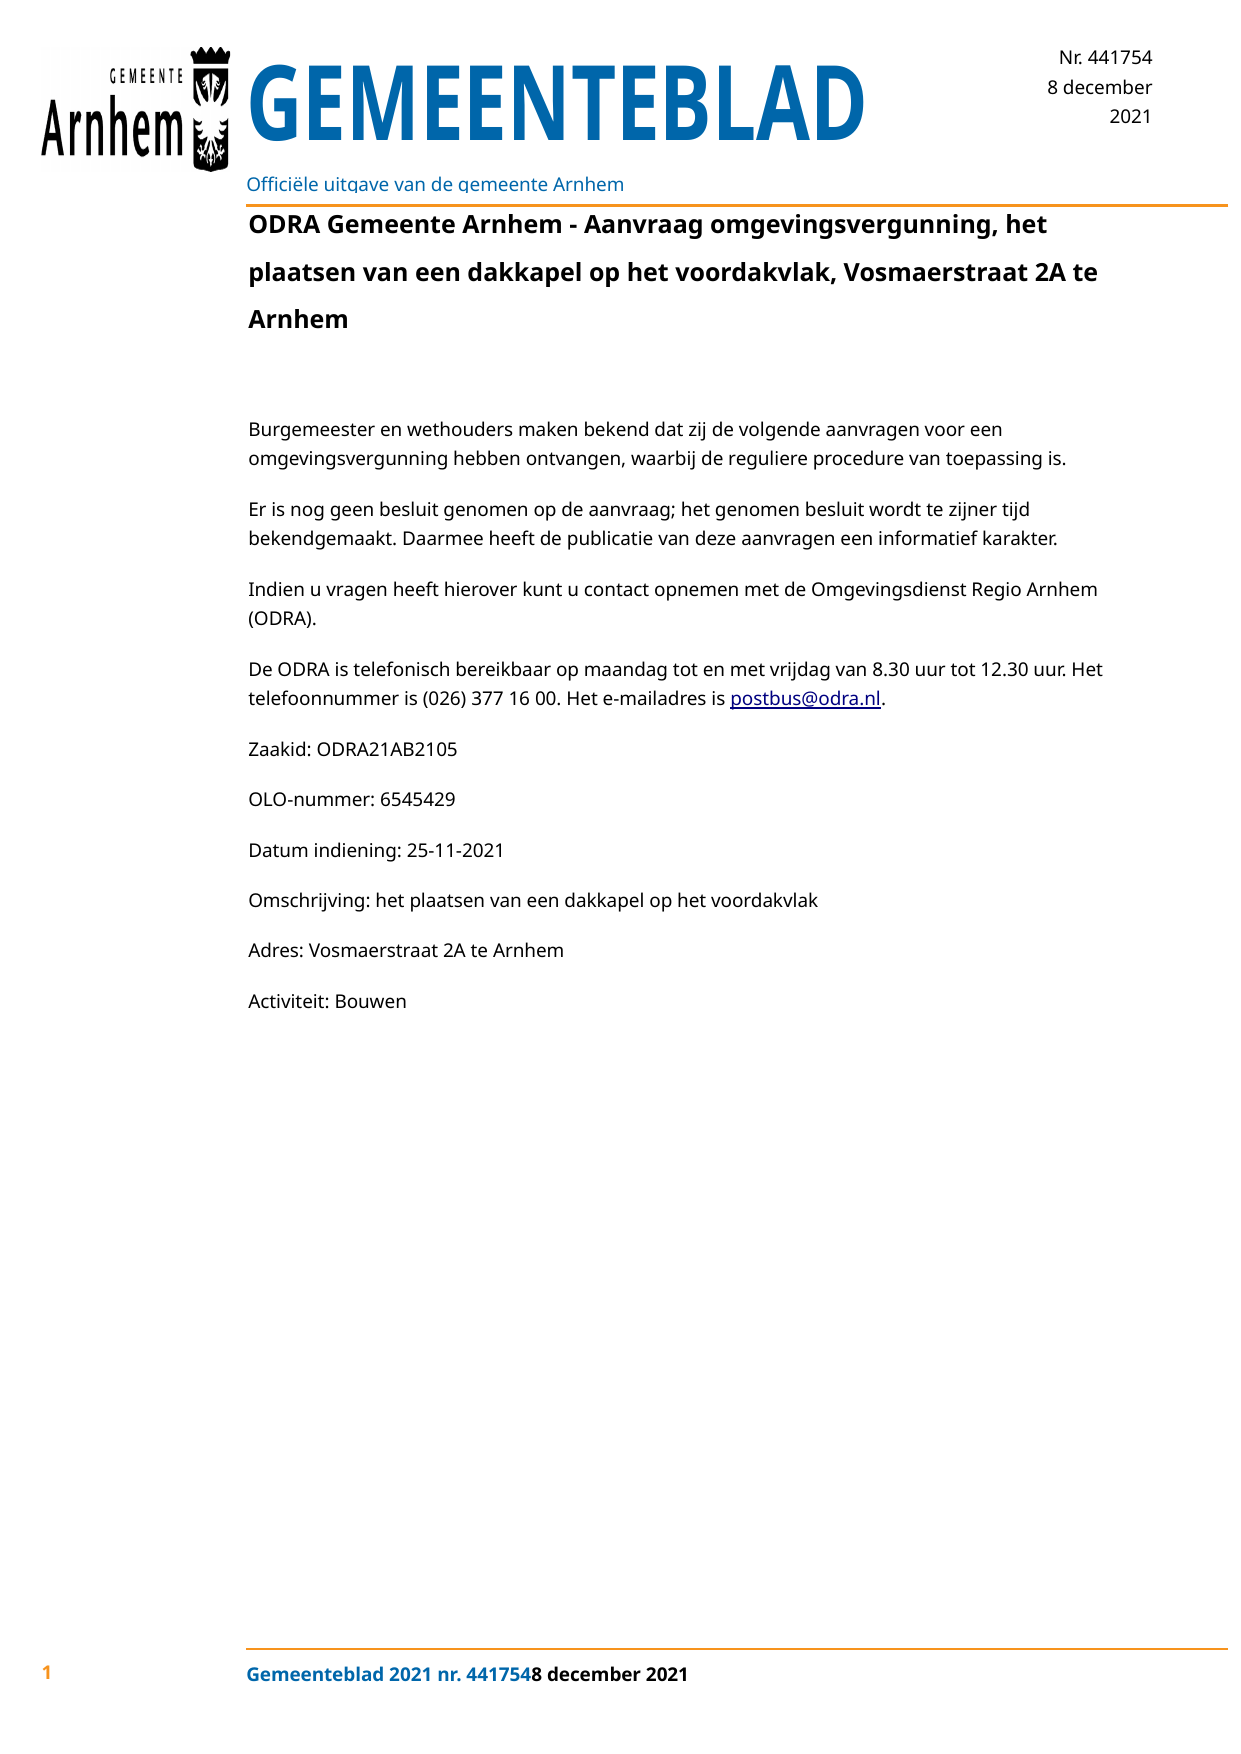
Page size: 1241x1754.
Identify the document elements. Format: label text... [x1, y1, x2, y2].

text Datum indiening: 25-11-2021 [248, 837, 1152, 862]
text De ODRA is telefonisch bereikbaar op maandag tot en met vrijdag van 8.30 uur tot 12.30 uur. Het telefoonnummer is (026) 377 16 00. Het e-mailadres is postbus@odra.nl. [248, 656, 1152, 711]
text Indien u vragen heeft hierover kunt u contact opnemen met de Omgevingsdienst Regio Arnhem (ODRA). [248, 576, 1152, 631]
text Zaakid: ODRA21AB2105 [248, 736, 1152, 762]
text Activiteit: Bouwen [248, 988, 1152, 1014]
text Omschrijving: het plaatsen van een dakkapel op het voordakvlak [248, 887, 1152, 913]
text Adres: Vosmaerstraat 2A te Arnhem [248, 938, 1152, 963]
picture [41, 47, 231, 172]
text ODRA Gemeente Arnhem - Aanvraag omgevingsvergunning, het plaatsen van een dakkapel op het voordakvlak, Vosmaerstraat 2A te Arnhem [248, 207, 1152, 336]
text Burgemeester en wethouders maken bekend dat zij de volgende aanvragen voor een omgevingsvergunning hebben ontvangen, waarbij de reguliere procedure van toepassing is. [248, 416, 1152, 471]
text Er is nog geen besluit genomen op de aanvraag; het genomen besluit wordt te zijner tijd bekendgemaakt. Daarmee heeft de publicatie van deze aanvragen een informatief karakter. [248, 496, 1152, 551]
text OLO-nummer: 6545429 [248, 786, 1152, 812]
